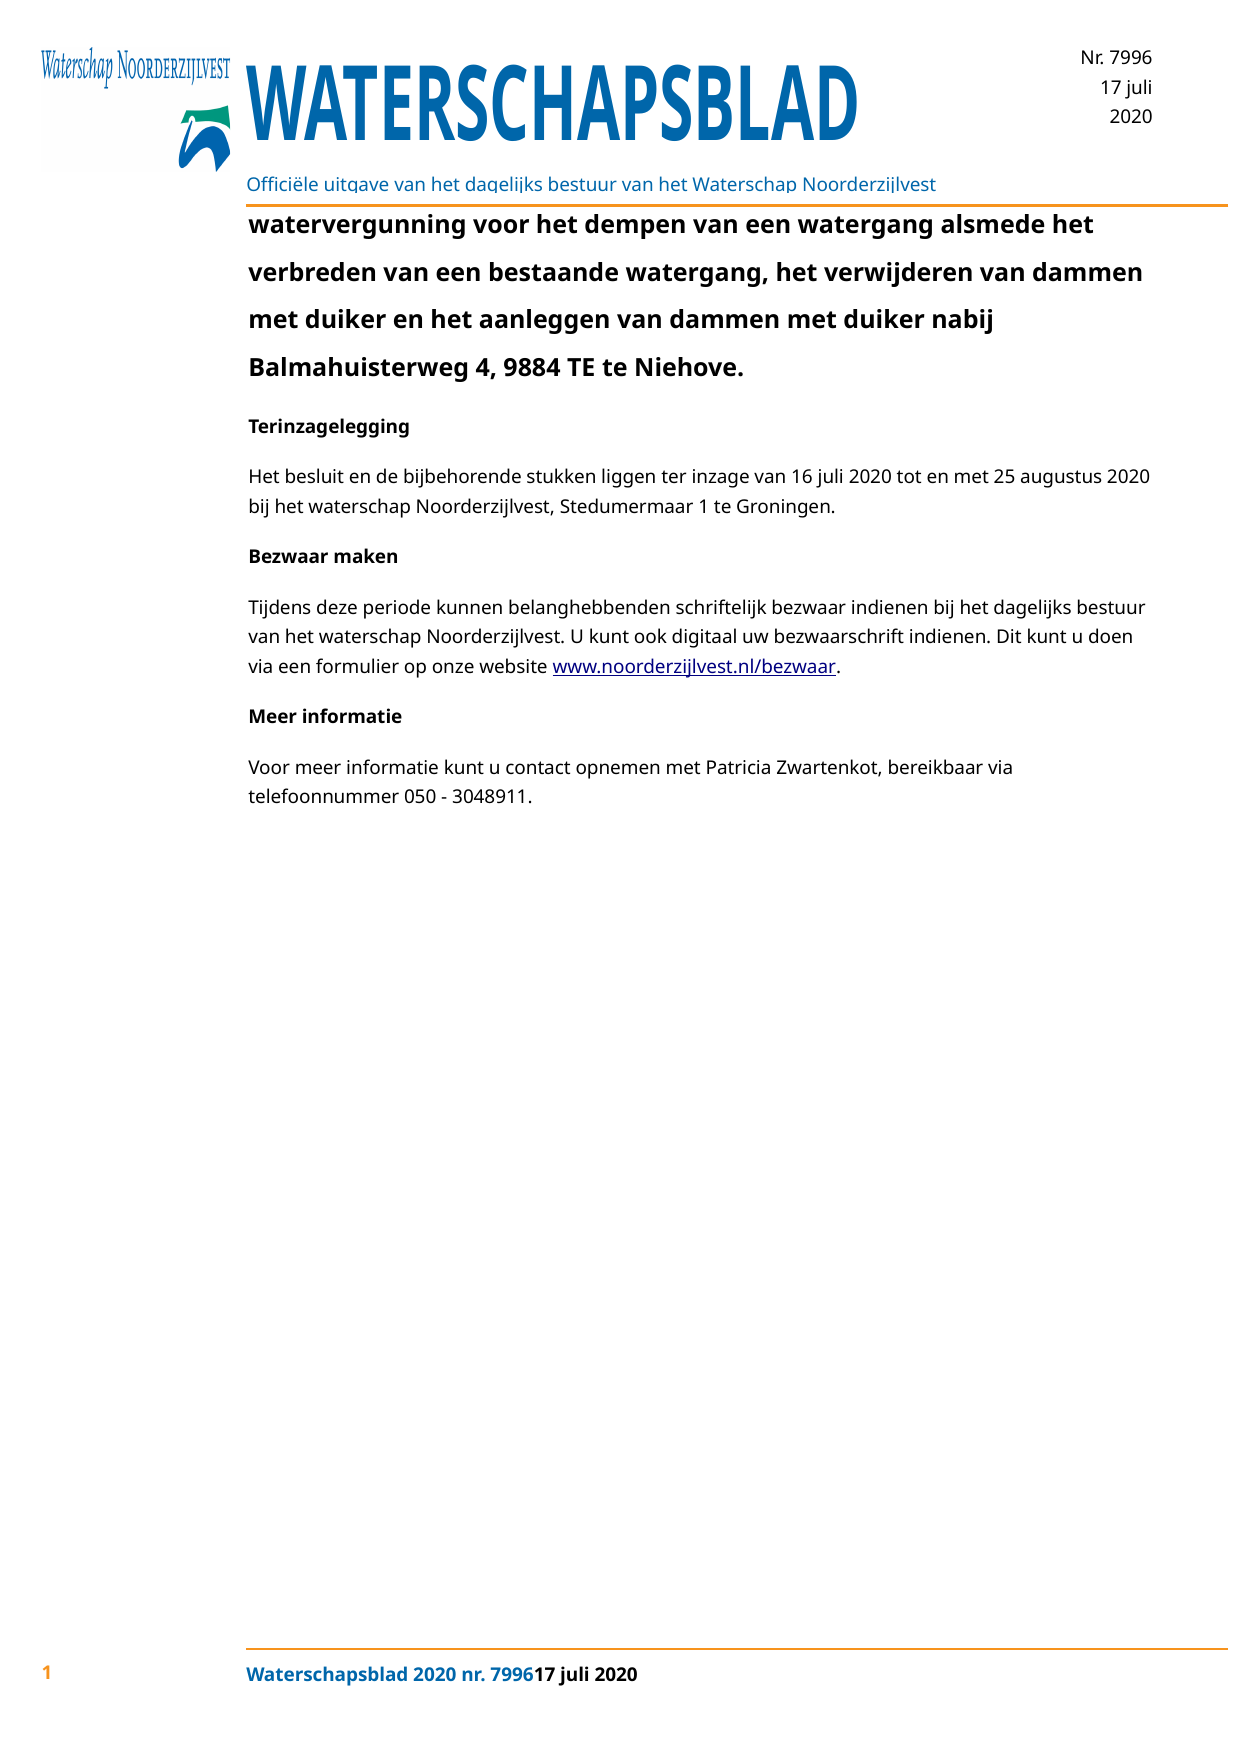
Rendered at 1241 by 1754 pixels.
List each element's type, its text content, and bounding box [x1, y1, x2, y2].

text Voor meer informatie kunt u contact opnemen met Patricia Zwartenkot, bereikbaar via telefoonnummer 050 - 3048911. [248, 754, 1152, 809]
text Bezwaar maken [248, 543, 1152, 569]
picture [41, 47, 231, 172]
text Tijdens deze periode kunnen belanghebbenden schriftelijk bezwaar indienen bij het dagelijks bestuur van het waterschap Noorderzijlvest. U kunt ook digitaal uw bezwaarschrift indienen. Dit kunt u doen via een formulier op onze website www.noorderzijlvest.nl/bezwaar. [248, 594, 1152, 679]
text Meer informatie [248, 703, 1152, 729]
text Het besluit en de bijbehorende stukken liggen ter inzage van 16 juli 2020 tot en met 25 augustus 2020 bij het waterschap Noorderzijlvest, Stedumermaar 1 te Groningen. [248, 463, 1152, 519]
text Terinzagelegging [248, 413, 1152, 439]
text watervergunning voor het dempen van een watergang alsmede het verbreden van een bestaande watergang, het verwijderen van dammen met duiker en het aanleggen van dammen met duiker nabij Balmahuisterweg 4, 9884 TE te Niehove. [248, 207, 1152, 384]
